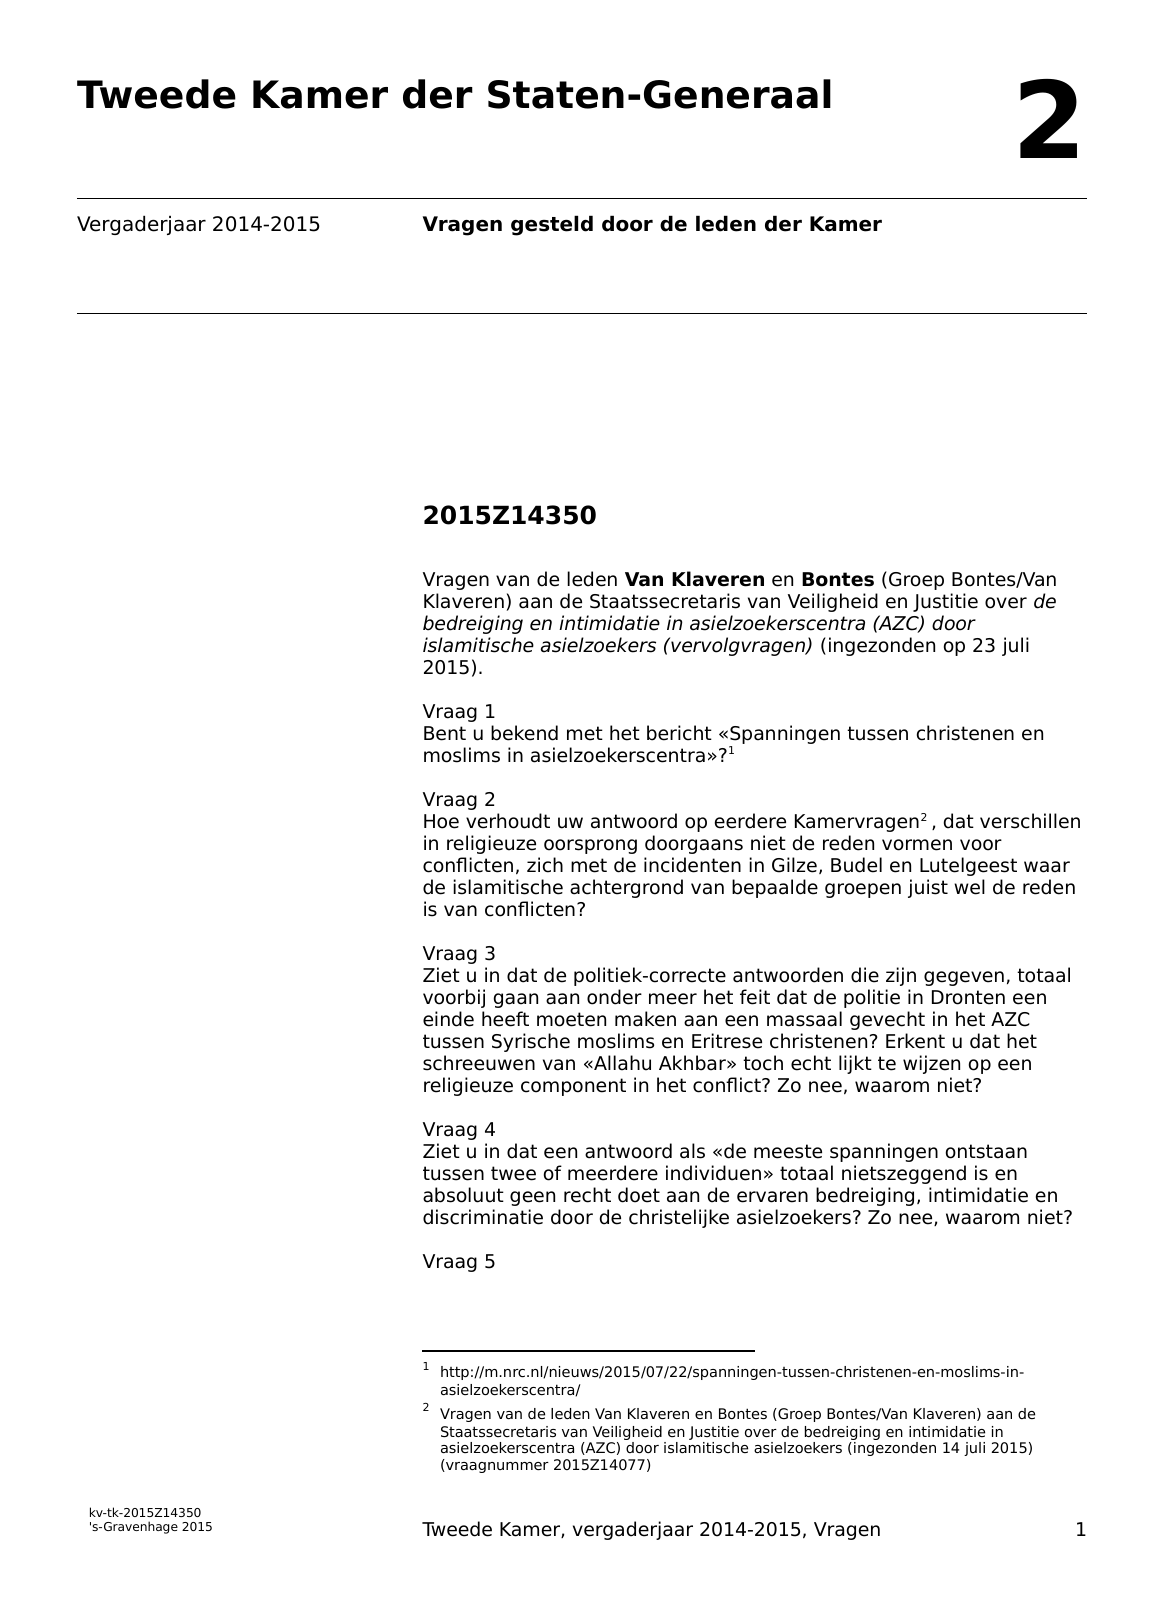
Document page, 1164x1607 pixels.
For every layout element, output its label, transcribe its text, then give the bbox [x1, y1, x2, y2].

text Hoe verhoudt uw antwoord op eerdere Kamervragen, dat verschillen in religieuze oorsprong doorgaans niet de reden vormen voor conflicten, zich met de incidenten in Gilze, Budel en Lutelgeest waar de islamitische achtergrond van bepaalde groepen juist wel de reden is van conflicten? [422, 811, 1087, 921]
table_header 2 [886, 59, 1087, 198]
text 2015Z14350 [422, 501, 1087, 531]
text Vraag 3 [422, 943, 1087, 965]
text 's-Gravenhage 2015 [88, 1520, 323, 1534]
text Vraag 4 [422, 1119, 1087, 1141]
table_cell Vragen gesteld door de leden der Kamer [422, 199, 1087, 313]
text Vragen van de leden Van Klaveren en Bontes (Groep Bontes/Van Klaveren) aan de Staatssecretaris van Veiligheid en Justitie over de bedreiging en intimidatie in asielzoekerscentra (AZC) door islamitische asielzoekers (ingezonden 14 juli 2015) (vraagnummer 2015Z14077) [422, 1402, 1087, 1474]
text Vraag 5 [422, 1251, 1087, 1273]
text Bent u bekend met het bericht «Spanningen tussen christenen en moslims in asielzoekerscentra»? [422, 723, 1087, 767]
table_header Tweede Kamer der Staten-Generaal [77, 59, 886, 198]
text Vraag 2 [422, 789, 1087, 811]
text Vraag 1 [422, 701, 1087, 723]
text http://m.nrc.nl/nieuws/2015/07/22/spanningen-tussen-christenen-en-moslims-in-asielzoekerscentra/ [422, 1360, 1087, 1399]
text kv-tk-2015Z14350 [88, 1506, 323, 1520]
text Ziet u in dat de politiek-correcte antwoorden die zijn gegeven, totaal voorbij gaan aan onder meer het feit dat de politie in Dronten een einde heeft moeten maken aan een massaal gevecht in het AZC tussen Syrische moslims en Eritrese christenen? Erkent u dat het schreeuwen van «Allahu Akhbar» toch echt lijkt te wijzen op een religieuze component in het conflict? Zo nee, waarom niet? [422, 965, 1087, 1097]
text Ziet u in dat een antwoord als «de meeste spanningen ontstaan tussen twee of meerdere individuen» totaal nietszeggend is en absoluut geen recht doet aan de ervaren bedreiging, intimidatie en discriminatie door de christelijke asielzoekers? Zo nee, waarom niet? [422, 1141, 1087, 1229]
text Vragen van de leden Van Klaveren en Bontes (Groep Bontes/Van Klaveren) aan de Staatssecretaris van Veiligheid en Justitie over de bedreiging en intimidatie in asielzoekerscentra (AZC) door islamitische asielzoekers (vervolgvragen) (ingezonden op 23 juli 2015). [422, 569, 1087, 679]
table_cell Vergaderjaar 2014-2015 [77, 199, 422, 313]
